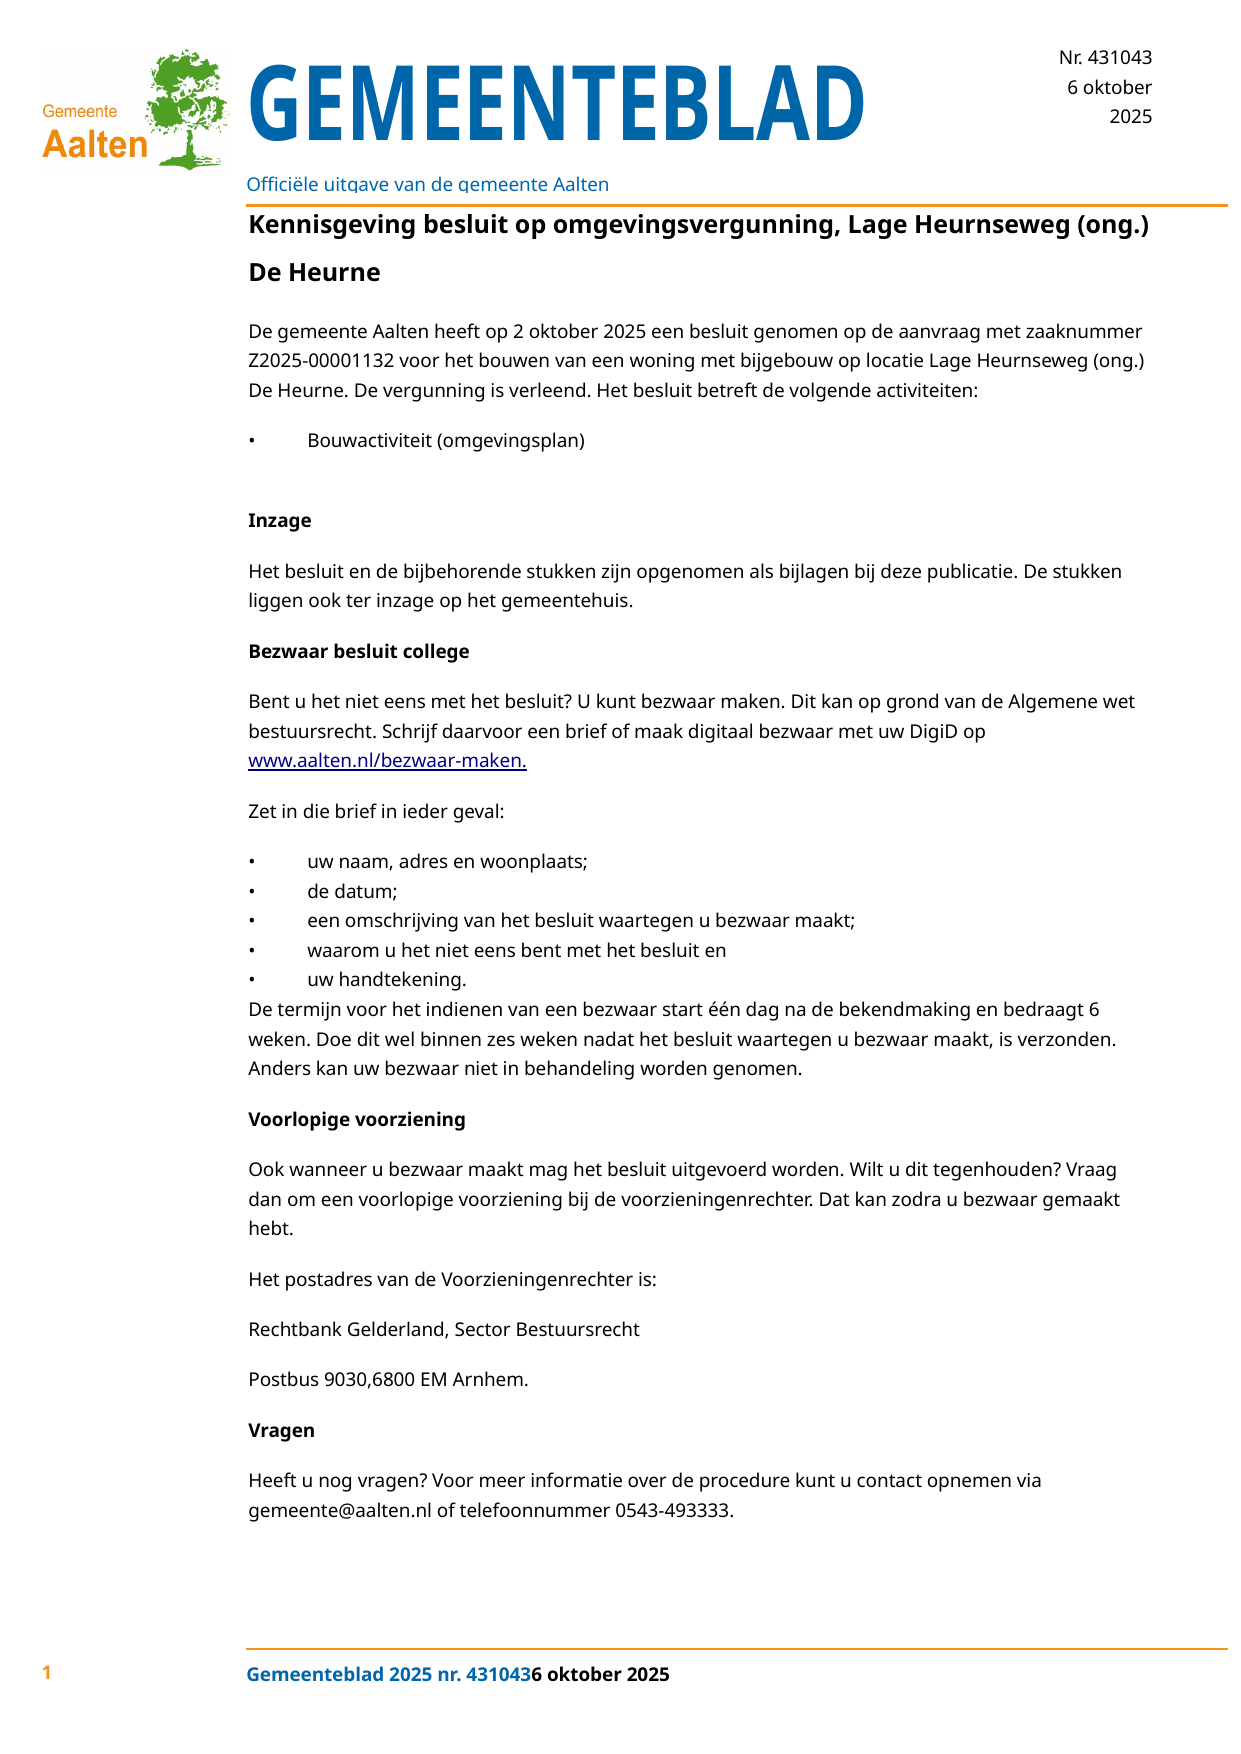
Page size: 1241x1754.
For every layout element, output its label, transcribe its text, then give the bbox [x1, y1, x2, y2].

text Heeft u nog vragen? Voor meer informatie over de procedure kunt u contact opnemen via gemeente@aalten.nl of telefoonnummer 0543-493333. [248, 1467, 1152, 1523]
text Bent u het niet eens met het besluit? U kunt bezwaar maken. Dit kan op grond van de Algemene wet bestuursrecht. Schrijf daarvoor een brief of maak digitaal bezwaar met uw DigiD op www.aalten.nl/bezwaar-maken. [248, 688, 1152, 773]
list een omschrijving van het besluit waartegen u bezwaar maakt; [248, 907, 1152, 933]
list uw naam, adres en woonplaats; [248, 848, 1152, 874]
text Ook wanneer u bezwaar maakt mag het besluit uitgevoerd worden. Wilt u dit tegenhouden? Vraag dan om een voorlopige voorziening bij de voorzieningenrechter. Dat kan zodra u bezwaar gemaakt hebt. [248, 1156, 1152, 1241]
list waarom u het niet eens bent met het besluit en [248, 937, 1152, 963]
text Inzage [248, 507, 1152, 533]
text De termijn voor het indienen van een bezwaar start één dag na de bekendmaking en bedraagt 6 weken. Doe dit wel binnen zes weken nadat het besluit waartegen u bezwaar maakt, is verzonden. Anders kan uw bezwaar niet in behandeling worden genomen. [248, 996, 1152, 1081]
list Bouwactiviteit (omgevingsplan) [248, 427, 1152, 453]
text Het besluit en de bijbehorende stukken zijn opgenomen als bijlagen bij deze publicatie. De stukken liggen ook ter inzage op het gemeentehuis. [248, 558, 1152, 613]
text Bezwaar besluit college [248, 638, 1152, 664]
text Rechtbank Gelderland, Sector Bestuursrecht [248, 1316, 1152, 1342]
list uw handtekening. [248, 967, 1152, 992]
text De gemeente Aalten heeft op 2 oktober 2025 een besluit genomen op de aanvraag met zaaknummer Z2025-00001132 voor het bouwen van een woning met bijgebouw op locatie Lage Heurnseweg (ong.) De Heurne. De vergunning is verleend. Het besluit betreft de volgende activiteiten: [248, 318, 1152, 403]
text Zet in die brief in ieder geval: [248, 798, 1152, 824]
text Voorlopige voorziening [248, 1106, 1152, 1132]
text Postbus 9030,6800 EM Arnhem. [248, 1367, 1152, 1392]
picture [41, 47, 231, 172]
text Het postadres van de Voorzieningenrechter is: [248, 1266, 1152, 1292]
text Vragen [248, 1417, 1152, 1443]
text Kennisgeving besluit op omgevingsvergunning, Lage Heurnseweg (ong.) De Heurne [248, 207, 1152, 288]
list de datum; [248, 878, 1152, 904]
